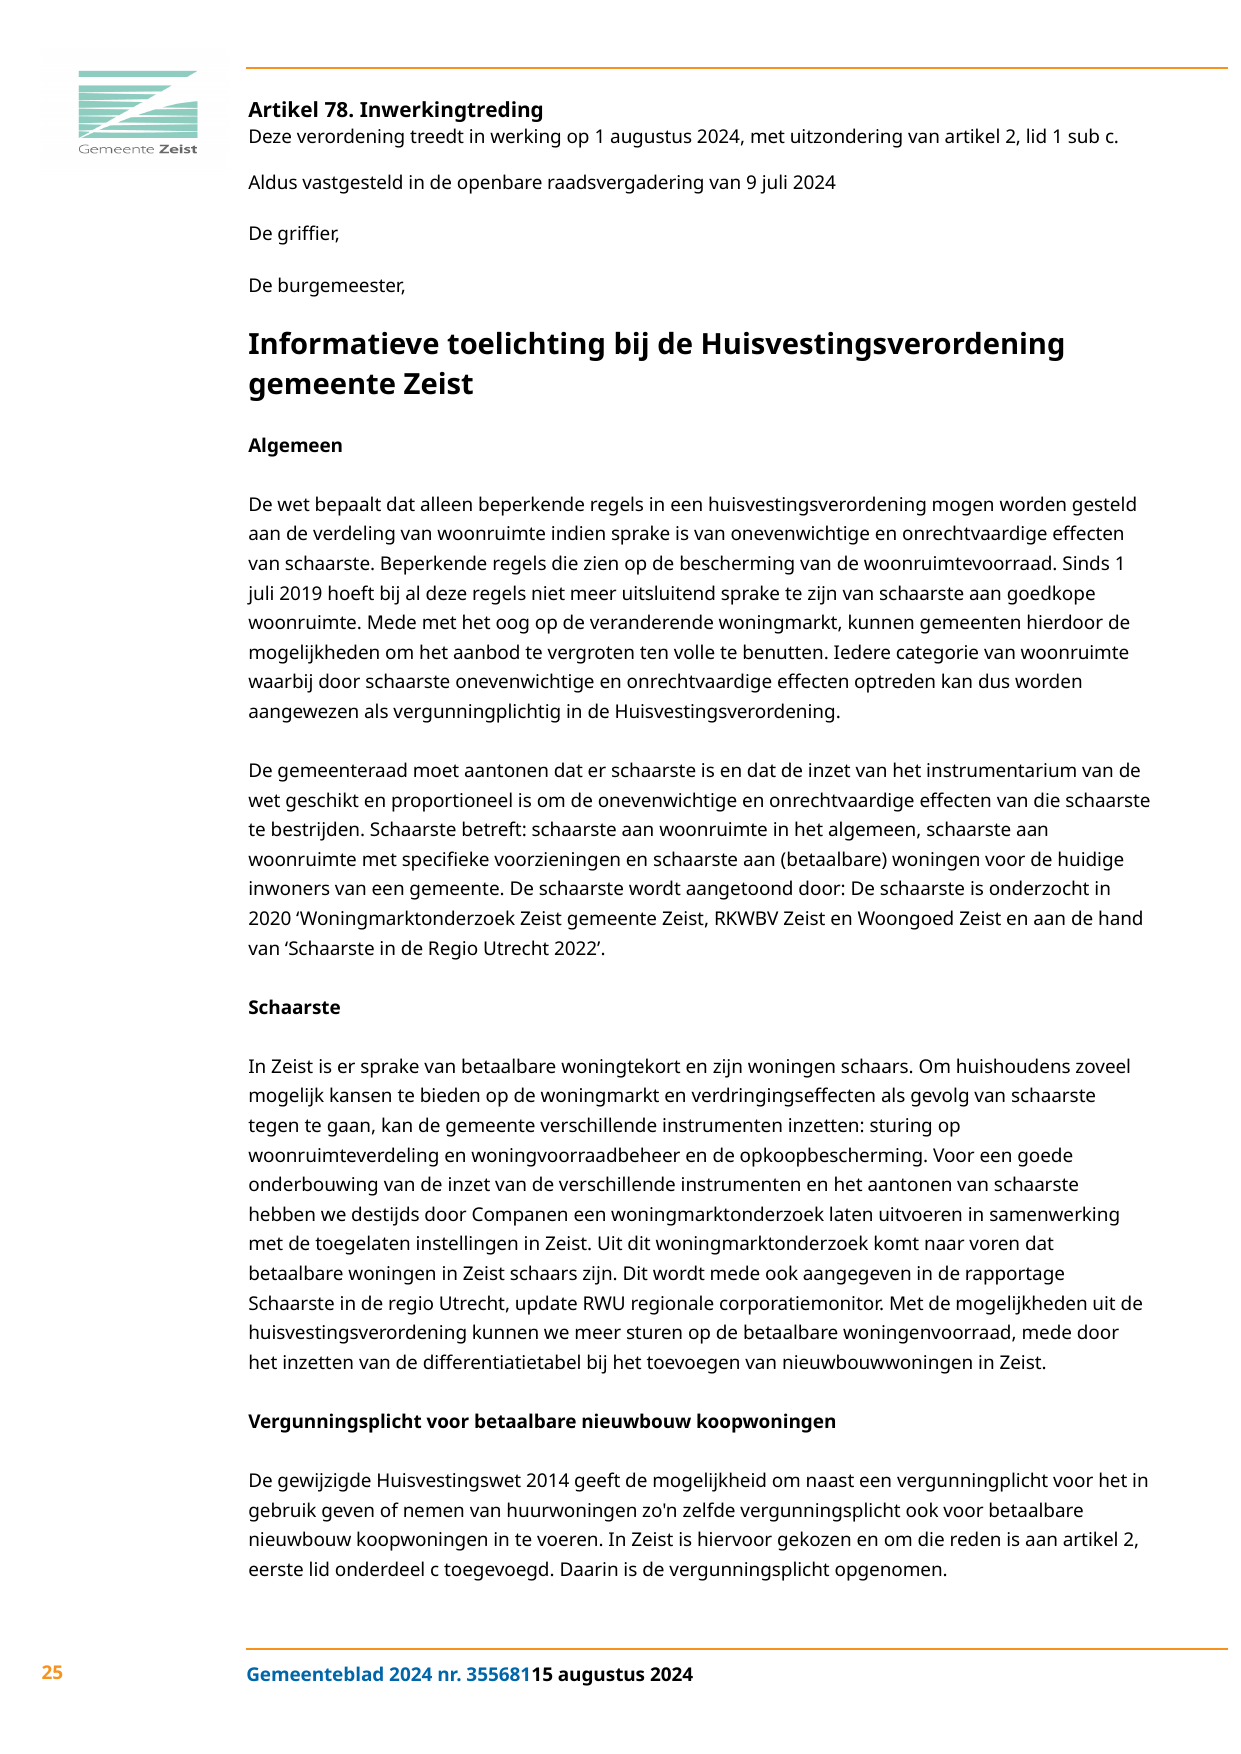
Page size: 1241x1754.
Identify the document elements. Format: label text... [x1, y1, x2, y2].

text De gewijzigde Huisvestingswet 2014 geeft de mogelijkheid om naast een vergunningplicht voor het in gebruik geven of nemen van huurwoningen zo'n zelfde vergunningsplicht ook voor betaalbare nieuwbouw koopwoningen in te voeren. In Zeist is hiervoor gekozen en om die reden is aan artikel 2, eerste lid onderdeel c toegevoegd. Daarin is de vergunningsplicht opgenomen. [248, 1467, 1152, 1582]
text Aldus vastgesteld in de openbare raadsvergadering van 9 juli 2024 [248, 169, 1152, 194]
text De wet bepaalt dat alleen beperkende regels in een huisvestingsverordening mogen worden gesteld aan de verdeling van woonruimte indien sprake is van onevenwichtige en onrechtvaardige effecten van schaarste. Beperkende regels die zien op de bescherming van de woonruimtevoorraad. Sinds 1 juli 2019 hoeft bij al deze regels niet meer uitsluitend sprake te zijn van schaarste aan goedkope woonruimte. Mede met het oog op de veranderende woningmarkt, kunnen gemeenten hierdoor de mogelijkheden om het aanbod te vergroten ten volle te benutten. Iedere categorie van woonruimte waarbij door schaarste onevenwichtige en onrechtvaardige effecten optreden kan dus worden aangewezen als vergunningplichtig in de Huisvestingsverordening. [248, 491, 1152, 724]
text De griffier, [248, 220, 1152, 246]
text In Zeist is er sprake van betaalbare woningtekort en zijn woningen schaars. Om huishoudens zoveel mogelijk kansen te bieden op de woningmarkt en verdringingseffecten als gevolg van schaarste tegen te gaan, kan de gemeente verschillende instrumenten inzetten: sturing op woonruimteverdeling en woningvoorraadbeheer en de opkoopbescherming. Voor een goede onderbouwing van de inzet van de verschillende instrumenten en het aantonen van schaarste hebben we destijds door Companen een woningmarktonderzoek laten uitvoeren in samenwerking met de toegelaten instellingen in Zeist. Uit dit woningmarktonderzoek komt naar voren dat betaalbare woningen in Zeist schaars zijn. Dit wordt mede ook aangegeven in de rapportage Schaarste in de regio Utrecht, update RWU regionale corporatiemonitor. Met de mogelijkheden uit de huisvestingsverordening kunnen we meer sturen op de betaalbare woningenvoorraad, mede door het inzetten van de differentiatietabel bij het toevoegen van nieuwbouwwoningen in Zeist. [248, 1053, 1152, 1374]
text De burgemeester, [248, 272, 1152, 297]
picture [41, 47, 231, 172]
text Algemeen [248, 432, 1152, 457]
text Informatieve toelichting bij de Huisvestingsverordening gemeente Zeist [248, 323, 1152, 403]
text Schaarste [248, 994, 1152, 1019]
text Deze verordening treedt in werking op 1 augustus 2024, met uitzondering van artikel 2, lid 1 sub c. [248, 123, 1152, 149]
text De gemeenteraad moet aantonen dat er schaarste is en dat de inzet van het instrumentarium van de wet geschikt en proportioneel is om de onevenwichtige en onrechtvaardige effecten van die schaarste te bestrijden. Schaarste betreft: schaarste aan woonruimte in het algemeen, schaarste aan woonruimte met specifieke voorzieningen en schaarste aan (betaalbare) woningen voor de huidige inwoners van een gemeente. De schaarste wordt aangetoond door: De schaarste is onderzocht in 2020 ‘Woningmarktonderzoek Zeist gemeente Zeist, RKWBV Zeist en Woongoed Zeist en aan de hand van ‘Schaarste in de Regio Utrecht 2022’. [248, 757, 1152, 960]
text Artikel 78. Inwerkingtreding [248, 95, 1152, 123]
text Vergunningsplicht voor betaalbare nieuwbouw koopwoningen [248, 1408, 1152, 1434]
